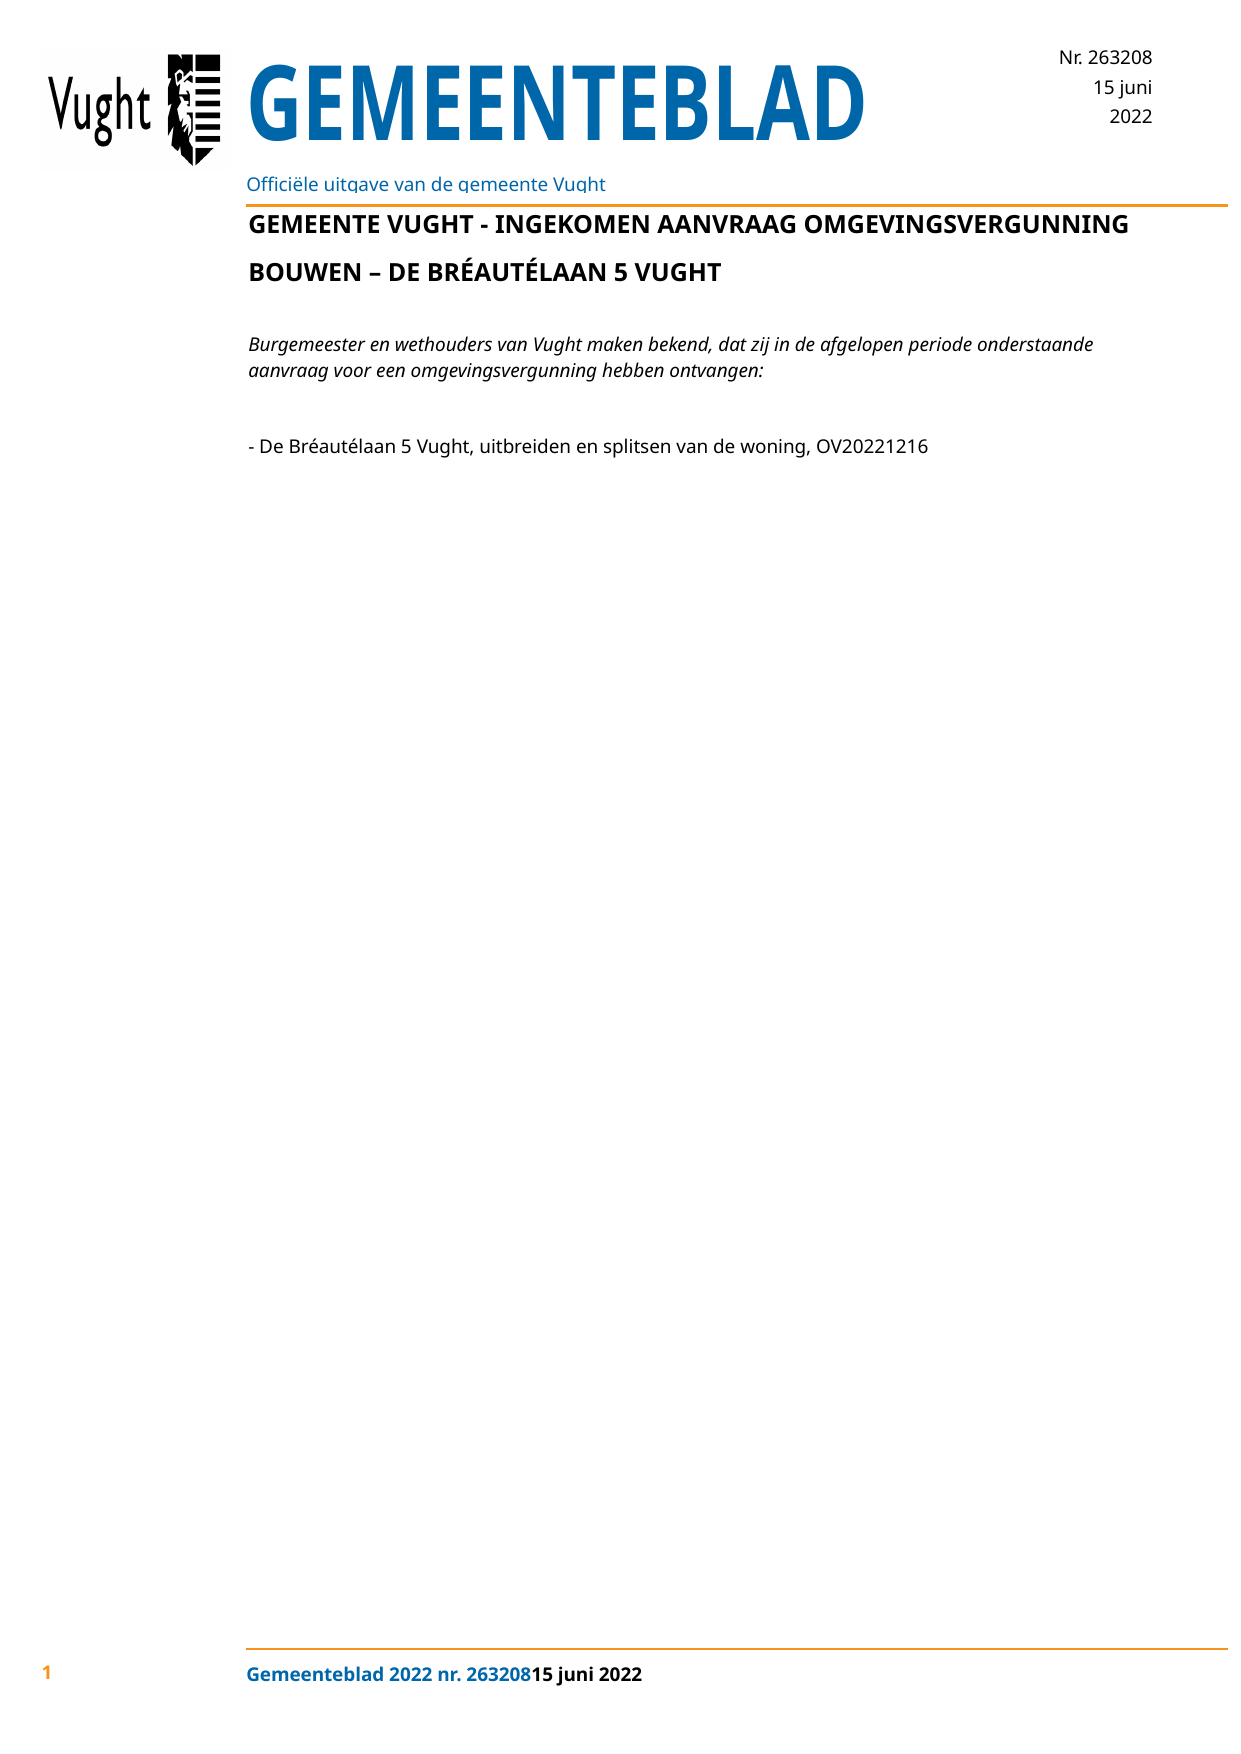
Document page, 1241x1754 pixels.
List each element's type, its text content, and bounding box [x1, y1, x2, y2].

text Burgemeester en wethouders van Vught maken bekend, dat zij in de afgelopen periode onderstaande aanvraag voor een omgevingsvergunning hebben ontvangen: [248, 331, 1152, 383]
text GEMEENTE VUGHT - INGEKOMEN AANVRAAG OMGEVINGSVERGUNNING BOUWEN – DE BRÉAUTÉLAAN 5 VUGHT [248, 207, 1152, 288]
text - De Bréautélaan 5 Vught, uitbreiden en splitsen van de woning, OV20221216 [248, 433, 1152, 459]
picture [41, 47, 231, 172]
